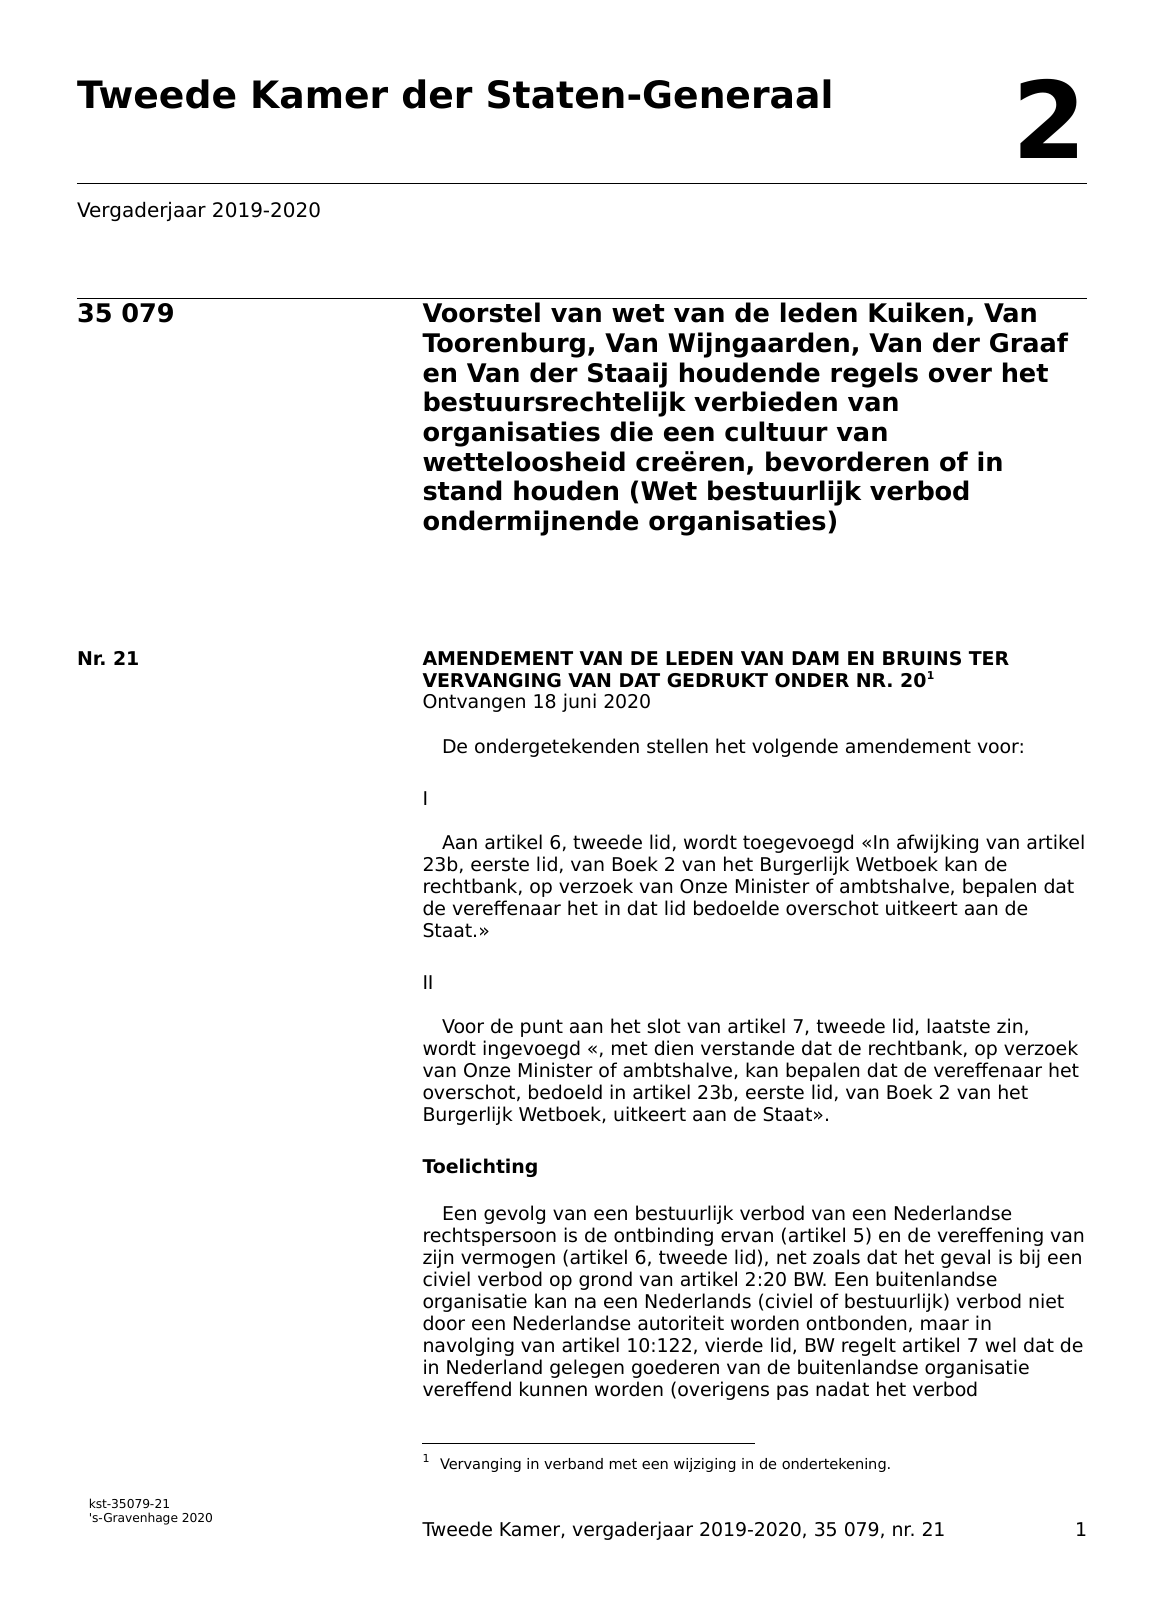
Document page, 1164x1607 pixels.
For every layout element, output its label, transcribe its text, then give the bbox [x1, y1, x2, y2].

text 's-Gravenhage 2020 [88, 1511, 323, 1525]
text De ondergetekenden stellen het volgende amendement voor: [422, 736, 1087, 758]
table_header Tweede Kamer der Staten-Generaal [77, 59, 886, 183]
subtitle II [422, 972, 1087, 994]
text Vervanging in verband met een wijziging in de ondertekening. [422, 1452, 1087, 1474]
text Ontvangen 18 juni 2020 [422, 691, 1087, 713]
subtitle Toelichting [422, 1156, 1087, 1178]
text Aan artikel 6, tweede lid, wordt toegevoegd «In afwijking van artikel 23b, eerste lid, van Boek 2 van het Burgerlijk Wetboek kan de rechtbank, op verzoek van Onze Minister of ambtshalve, bepalen dat de vereffenaar het in dat lid bedoelde overschot uitkeert aan de Staat.» [422, 832, 1087, 942]
table_header 2 [886, 59, 1087, 183]
text Een gevolg van een bestuurlijk verbod van een Nederlandse rechtspersoon is de ontbinding ervan (artikel 5) en de vereffening van zijn vermogen (artikel 6, tweede lid), net zoals dat het geval is bij een civiel verbod op grond van artikel 2:20 BW. Een buitenlandse organisatie kan na een Nederlands (civiel of bestuurlijk) verbod niet door een Nederlandse autoriteit worden ontbonden, maar in navolging van artikel 10:122, vierde lid, BW regelt artikel 7 wel dat de in Nederland gelegen goederen van de buitenlandse organisatie vereffend kunnen worden (overigens pas nadat het verbod [422, 1203, 1087, 1401]
table_cell Vergaderjaar 2019-2020 [77, 184, 1087, 298]
subtitle 35 079 Voorstel van wet van de leden Kuiken, Van Toorenburg, Van Wijngaarden, Van der Graaf en Van der Staaij houdende regels over het bestuursrechtelijk verbieden van organisaties die een cultuur van wetteloosheid creëren, bevorderen of in stand houden (Wet bestuurlijk verbod ondermijnende organisaties) [77, 299, 1087, 536]
subtitle Nr. 21 AMENDEMENT VAN DE LEDEN VAN DAM EN BRUINS TER VERVANGING VAN DAT GEDRUKT ONDER NR. 20 [77, 647, 1087, 691]
subtitle I [422, 788, 1087, 809]
text Voor de punt aan het slot van artikel 7, tweede lid, laatste zin, wordt ingevoegd «, met dien verstande dat de rechtbank, op verzoek van Onze Minister of ambtshalve, kan bepalen dat de vereffenaar het overschot, bedoeld in artikel 23b, eerste lid, van Boek 2 van het Burgerlijk Wetboek, uitkeert aan de Staat». [422, 1016, 1087, 1126]
text kst-35079-21 [88, 1497, 323, 1511]
